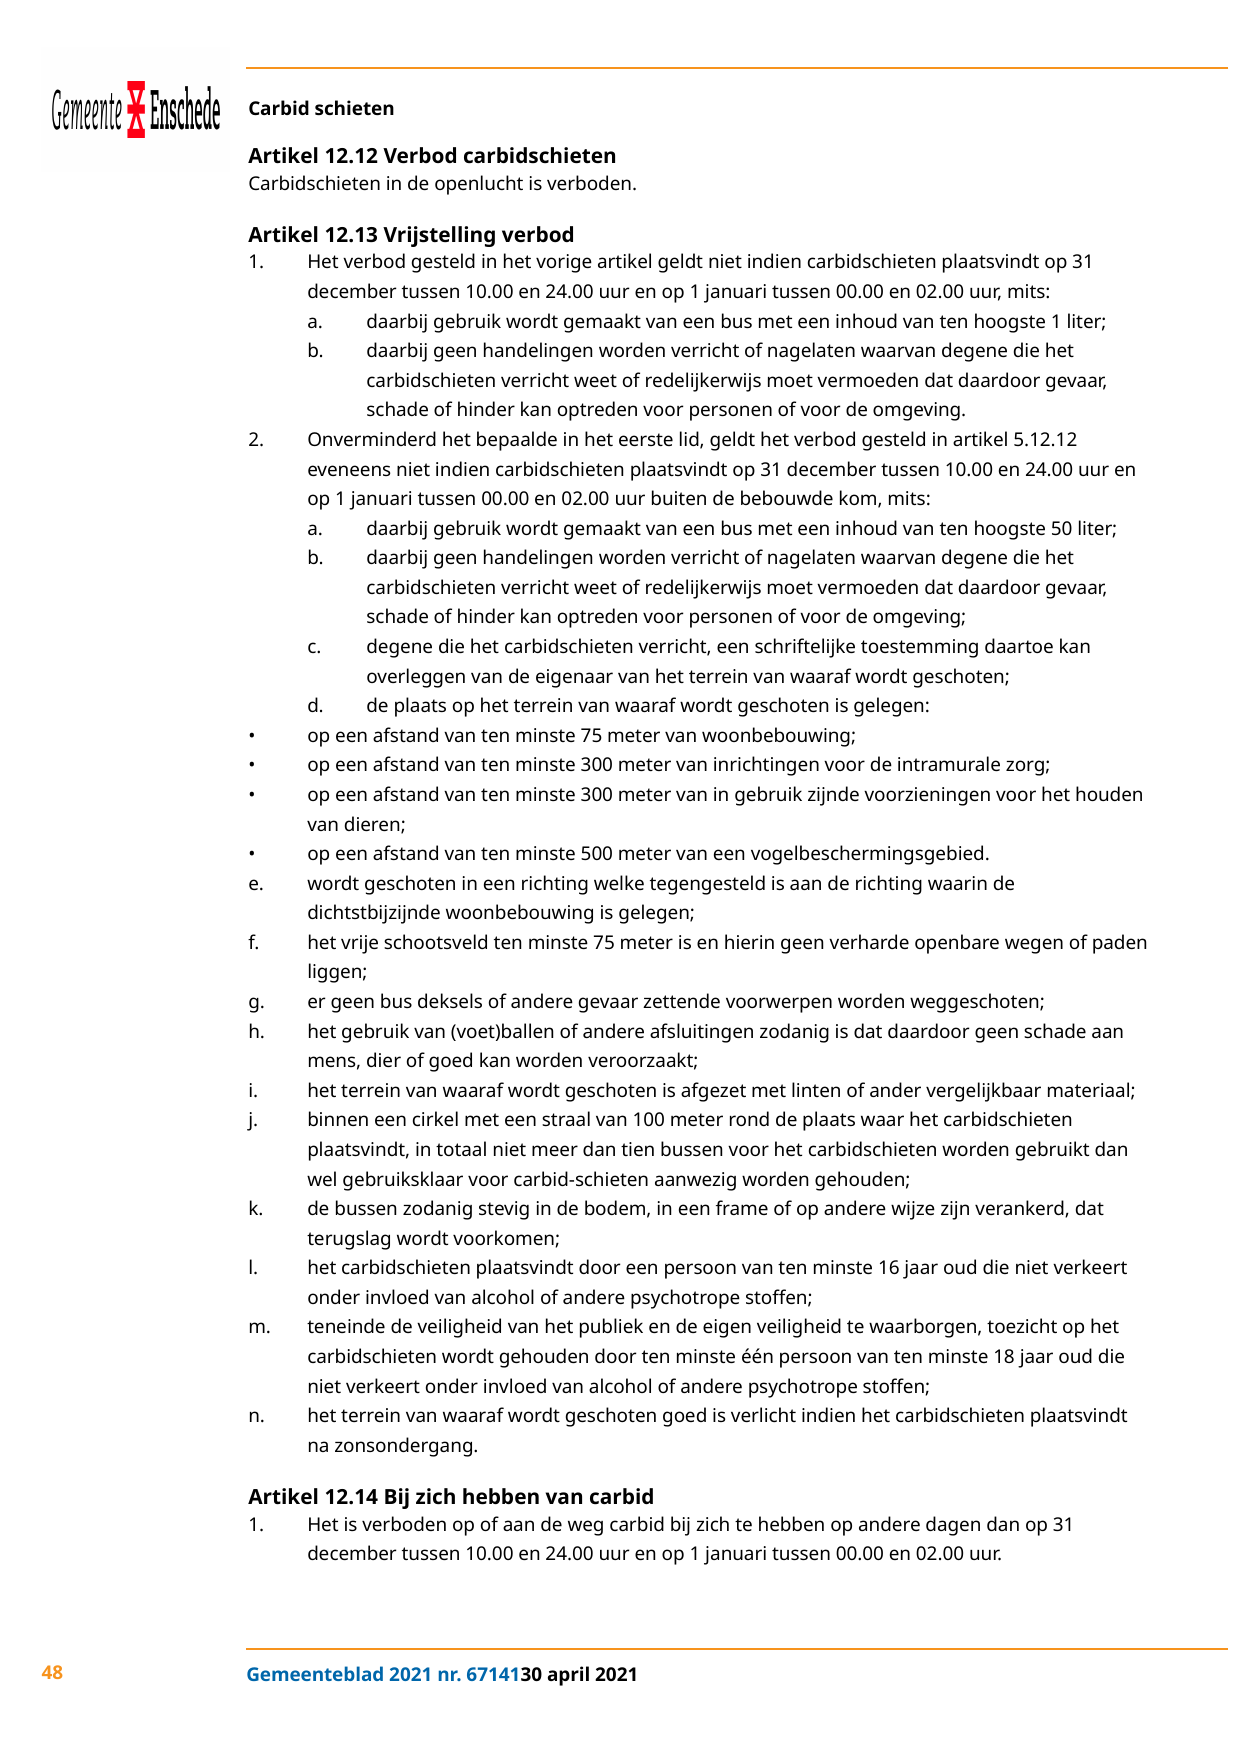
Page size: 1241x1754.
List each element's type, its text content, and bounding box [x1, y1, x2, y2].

text Carbid schieten [248, 95, 1152, 121]
text Artikel 12.12 Verbod carbidschieten [248, 141, 1152, 170]
list het gebruik van (voet)ballen of andere afsluitingen zodanig is dat daardoor geen schade aan mens, dier of goed kan worden veroorzaakt; [248, 1018, 1152, 1073]
list daarbij geen handelingen worden verricht of nagelaten waarvan degene die het carbidschieten verricht weet of redelijkerwijs moet vermoeden dat daardoor gevaar, schade of hinder kan optreden voor personen of voor de omgeving; [307, 544, 1152, 629]
text Carbidschieten in de openlucht is verboden. [248, 170, 1152, 196]
picture [41, 47, 231, 172]
list wordt geschoten in een richting welke tegengesteld is aan de richting waarin de dichtstbijzijnde woonbebouwing is gelegen; [248, 870, 1152, 925]
list de bussen zodanig stevig in de bodem, in een frame of op andere wijze zijn verankerd, dat terugslag wordt voorkomen; [248, 1195, 1152, 1251]
list daarbij geen handelingen worden verricht of nagelaten waarvan degene die het carbidschieten verricht weet of redelijkerwijs moet vermoeden dat daardoor gevaar, schade of hinder kan optreden voor personen of voor de omgeving. [307, 337, 1152, 422]
list het vrije schootsveld ten minste 75 meter is en hierin geen verharde openbare wegen of paden liggen; [248, 929, 1152, 984]
list daarbij gebruik wordt gemaakt van een bus met een inhoud van ten hoogste 50 liter; [307, 515, 1152, 541]
list Onverminderd het bepaalde in het eerste lid, geldt het verbod gesteld in artikel 5.12.12 eveneens niet indien carbidschieten plaatsvindt op 31 december tussen 10.00 en 24.00 uur en op 1 januari tussen 00.00 en 02.00 uur buiten de bebouwde kom, mits: [248, 426, 1152, 511]
list het carbidschieten plaatsvindt door een persoon van ten minste 16 jaar oud die niet verkeert onder invloed van alcohol of andere psychotrope stoffen; [248, 1254, 1152, 1310]
list de plaats op het terrein van waaraf wordt geschoten is gelegen: [307, 692, 1152, 718]
list op een afstand van ten minste 300 meter van in gebruik zijnde voorzieningen voor het houden van dieren; [248, 781, 1152, 836]
list op een afstand van ten minste 300 meter van inrichtingen voor de intramurale zorg; [248, 752, 1152, 777]
list daarbij gebruik wordt gemaakt van een bus met een inhoud van ten hoogste 1 liter; [307, 308, 1152, 333]
list er geen bus deksels of andere gevaar zettende voorwerpen worden weggeschoten; [248, 988, 1152, 1014]
text Artikel 12.14 Bij zich hebben van carbid [248, 1482, 1152, 1511]
list binnen een cirkel met een straal van 100 meter rond de plaats waar het carbidschieten plaatsvindt, in totaal niet meer dan tien bussen voor het carbidschieten worden gebruikt dan wel gebruiksklaar voor carbid-schieten aanwezig worden gehouden; [248, 1107, 1152, 1191]
list op een afstand van ten minste 75 meter van woonbebouwing; [248, 722, 1152, 748]
list teneinde de veiligheid van het publiek en de eigen veiligheid te waarborgen, toezicht op het carbidschieten wordt gehouden door ten minste één persoon van ten minste 18 jaar oud die niet verkeert onder invloed van alcohol of andere psychotrope stoffen; [248, 1314, 1152, 1398]
list op een afstand van ten minste 500 meter van een vogelbeschermingsgebied. [248, 840, 1152, 866]
list Het verbod gesteld in het vorige artikel geldt niet indien carbidschieten plaatsvindt op 31 december tussen 10.00 en 24.00 uur en op 1 januari tussen 00.00 en 02.00 uur, mits: [248, 249, 1152, 304]
text Artikel 12.13 Vrijstelling verbod [248, 220, 1152, 249]
list degene die het carbidschieten verricht, een schriftelijke toestemming daartoe kan overleggen van de eigenaar van het terrein van waaraf wordt geschoten; [307, 633, 1152, 688]
list Het is verboden op of aan de weg carbid bij zich te hebben op andere dagen dan op 31 december tussen 10.00 en 24.00 uur en op 1 januari tussen 00.00 en 02.00 uur. [248, 1511, 1152, 1566]
list het terrein van waaraf wordt geschoten goed is verlicht indien het carbidschieten plaatsvindt na zonsondergang. [248, 1402, 1152, 1458]
list het terrein van waaraf wordt geschoten is afgezet met linten of ander vergelijkbaar materiaal; [248, 1077, 1152, 1103]
